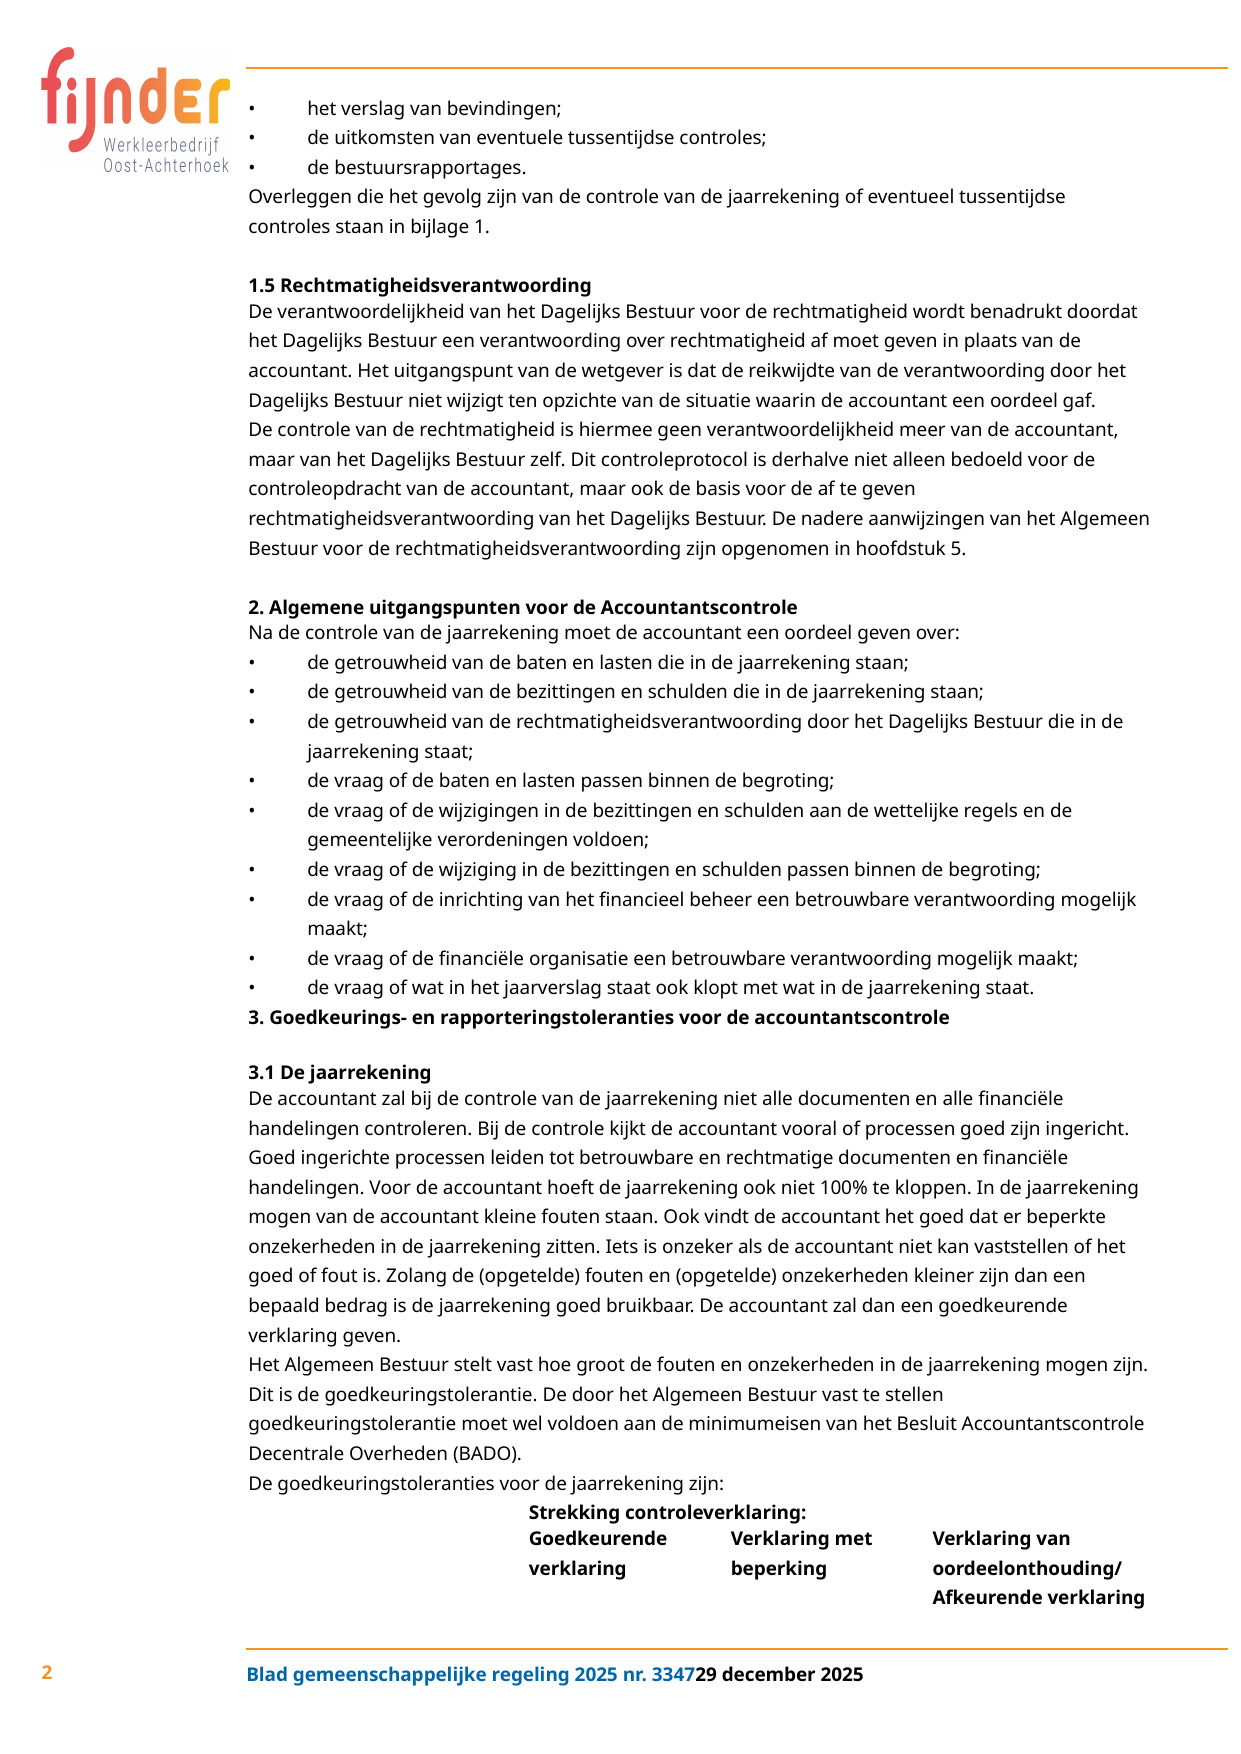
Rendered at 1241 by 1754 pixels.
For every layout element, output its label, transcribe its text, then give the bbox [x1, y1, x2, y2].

table_header Strekking controleverklaring: [529, 1500, 1152, 1525]
list de vraag of de wijzigingen in de bezittingen en schulden aan de wettelijke regels en de gemeentelijke verordeningen voldoen; [248, 797, 1152, 852]
text Overleggen die het gevolg zijn van de controle van de jaarrekening of eventueel tussentijdse controles staan in bijlage 1. [248, 183, 1152, 239]
text De accountant zal bij de controle van de jaarrekening niet alle documenten en alle financiële handelingen controleren. Bij de controle kijkt de accountant vooral of processen goed zijn ingericht. Goed ingerichte processen leiden tot betrouwbare en rechtmatige documenten en financiële handelingen. Voor de accountant hoeft de jaarrekening ook niet 100% te kloppen. In de jaarrekening mogen van de accountant kleine fouten staan. Ook vindt de accountant het goed dat er beperkte onzekerheden in de jaarrekening zitten. Iets is onzeker als de accountant niet kan vaststellen of het goed of fout is. Zolang de (opgetelde) fouten en (opgetelde) onzekerheden kleiner zijn dan een bepaald bedrag is de jaarrekening goed bruikbaar. De accountant zal dan een goedkeurende verklaring geven. [248, 1085, 1152, 1348]
table_cell [248, 1525, 529, 1610]
list het verslag van bevindingen; [248, 95, 1152, 121]
table_cell Goedkeurende verklaring [529, 1525, 731, 1610]
text 3.1 De jaarrekening [248, 1059, 1152, 1085]
list de vraag of de baten en lasten passen binnen de begroting; [248, 767, 1152, 793]
table_cell Verklaring van oordeelonthouding/ Afkeurende verklaring [932, 1525, 1152, 1610]
list de bestuursrapportages. [248, 154, 1152, 180]
list de getrouwheid van de baten en lasten die in de jaarrekening staan; [248, 649, 1152, 675]
list de getrouwheid van de rechtmatigheidsverantwoording door het Dagelijks Bestuur die in de jaarrekening staat; [248, 708, 1152, 764]
list de uitkomsten van eventuele tussentijdse controles; [248, 124, 1152, 150]
picture [41, 47, 231, 172]
list de vraag of de wijziging in de bezittingen en schulden passen binnen de begroting; [248, 856, 1152, 882]
list de getrouwheid van de bezittingen en schulden die in de jaarrekening staan; [248, 679, 1152, 704]
list de vraag of wat in het jaarverslag staat ook klopt met wat in de jaarrekening staat. [248, 974, 1152, 1000]
text Na de controle van de jaarrekening moet de accountant een oordeel geven over: [248, 619, 1152, 645]
text Het Algemeen Bestuur stelt vast hoe groot de fouten en onzekerheden in de jaarrekening mogen zijn. Dit is de goedkeuringstolerantie. De door het Algemeen Bestuur vast te stellen goedkeuringstolerantie moet wel voldoen aan de minimumeisen van het Besluit Accountantscontrole Decentrale Overheden (BADO). [248, 1351, 1152, 1466]
text De verantwoordelijkheid van het Dagelijks Bestuur voor de rechtmatigheid wordt benadrukt doordat het Dagelijks Bestuur een verantwoording over rechtmatigheid af moet geven in plaats van de accountant. Het uitgangspunt van de wetgever is dat de reikwijdte van de verantwoording door het Dagelijks Bestuur niet wijzigt ten opzichte van de situatie waarin de accountant een oordeel gaf. [248, 298, 1152, 412]
list de vraag of de inrichting van het financieel beheer een betrouwbare verantwoording mogelijk maakt; [248, 886, 1152, 941]
text 3. Goedkeurings- en rapporteringstoleranties voor de accountantscontrole [248, 1004, 1152, 1030]
list de vraag of de financiële organisatie een betrouwbare verantwoording mogelijk maakt; [248, 945, 1152, 971]
text De goedkeuringstoleranties voor de jaarrekening zijn: [248, 1470, 1152, 1496]
text 1.5 Rechtmatigheidsverantwoording [248, 272, 1152, 298]
text De controle van de rechtmatigheid is hiermee geen verantwoordelijkheid meer van de accountant, maar van het Dagelijks Bestuur zelf. Dit controleprotocol is derhalve niet alleen bedoeld voor de controleopdracht van de accountant, maar ook de basis voor de af te geven rechtmatigheidsverantwoording van het Dagelijks Bestuur. De nadere aanwijzingen van het Algemeen Bestuur voor de rechtmatigheidsverantwoording zijn opgenomen in hoofdstuk 5. [248, 416, 1152, 560]
table_cell Verklaring met beperking [731, 1525, 932, 1610]
table_header [248, 1500, 529, 1525]
text 2. Algemene uitgangspunten voor de Accountantscontrole [248, 594, 1152, 619]
